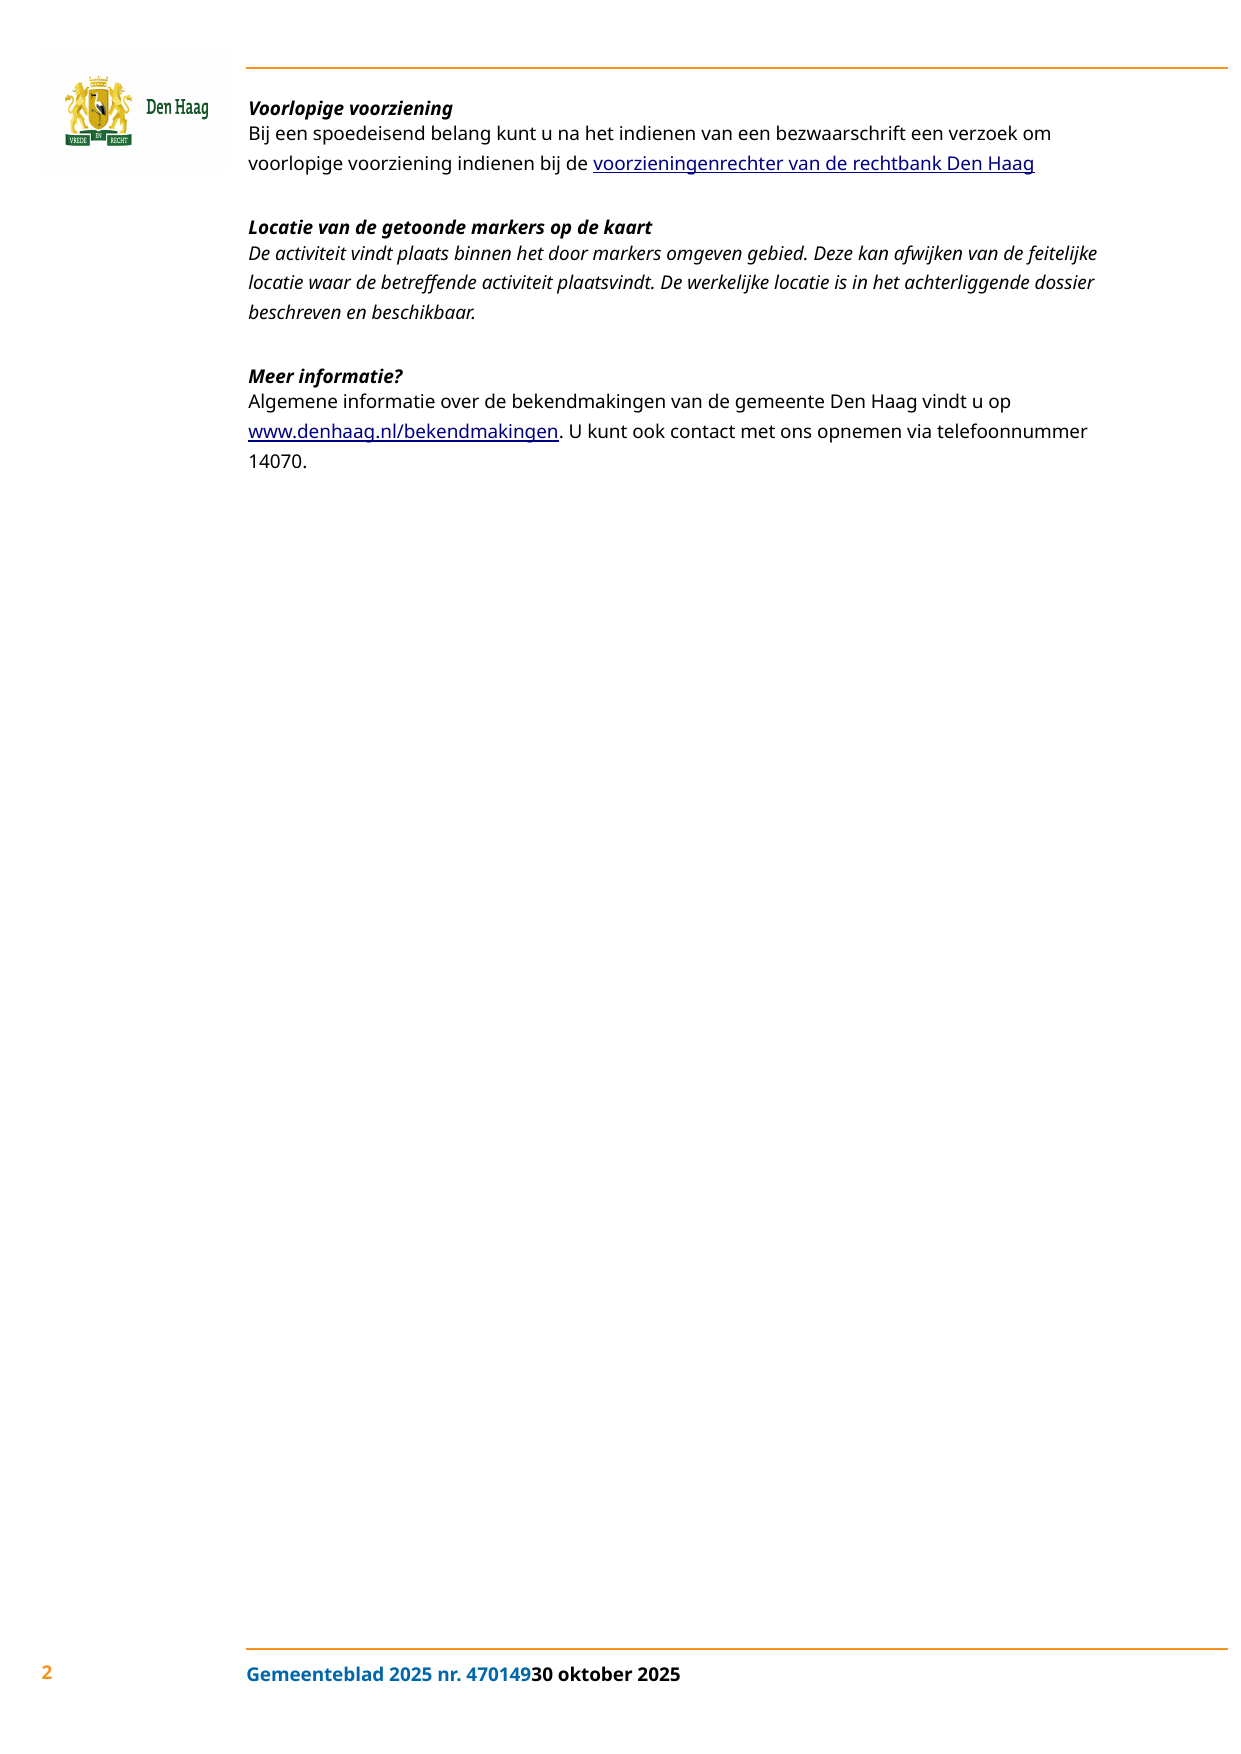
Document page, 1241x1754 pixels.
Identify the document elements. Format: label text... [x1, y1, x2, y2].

picture [41, 47, 231, 172]
text Voorlopige voorziening [248, 95, 1152, 121]
text Locatie van de getoonde markers op de kaart [248, 214, 1152, 240]
text Bij een spoedeisend belang kunt u na het indienen van een bezwaarschrift een verzoek om voorlopige voorziening indienen bij de voorzieningenrechter van de rechtbank Den Haag [248, 121, 1152, 176]
text De activiteit vindt plaats binnen het door markers omgeven gebied. Deze kan afwijken van de feitelijke locatie waar de betreffende activiteit plaatsvindt. De werkelijke locatie is in het achterliggende dossier beschreven en beschikbaar. [248, 240, 1152, 325]
text Algemene informatie over de bekendmakingen van de gemeente Den Haag vindt u op www.denhaag.nl/bekendmakingen. U kunt ook contact met ons opnemen via telefoonnummer 14070. [248, 389, 1152, 473]
text Meer informatie? [248, 363, 1152, 389]
